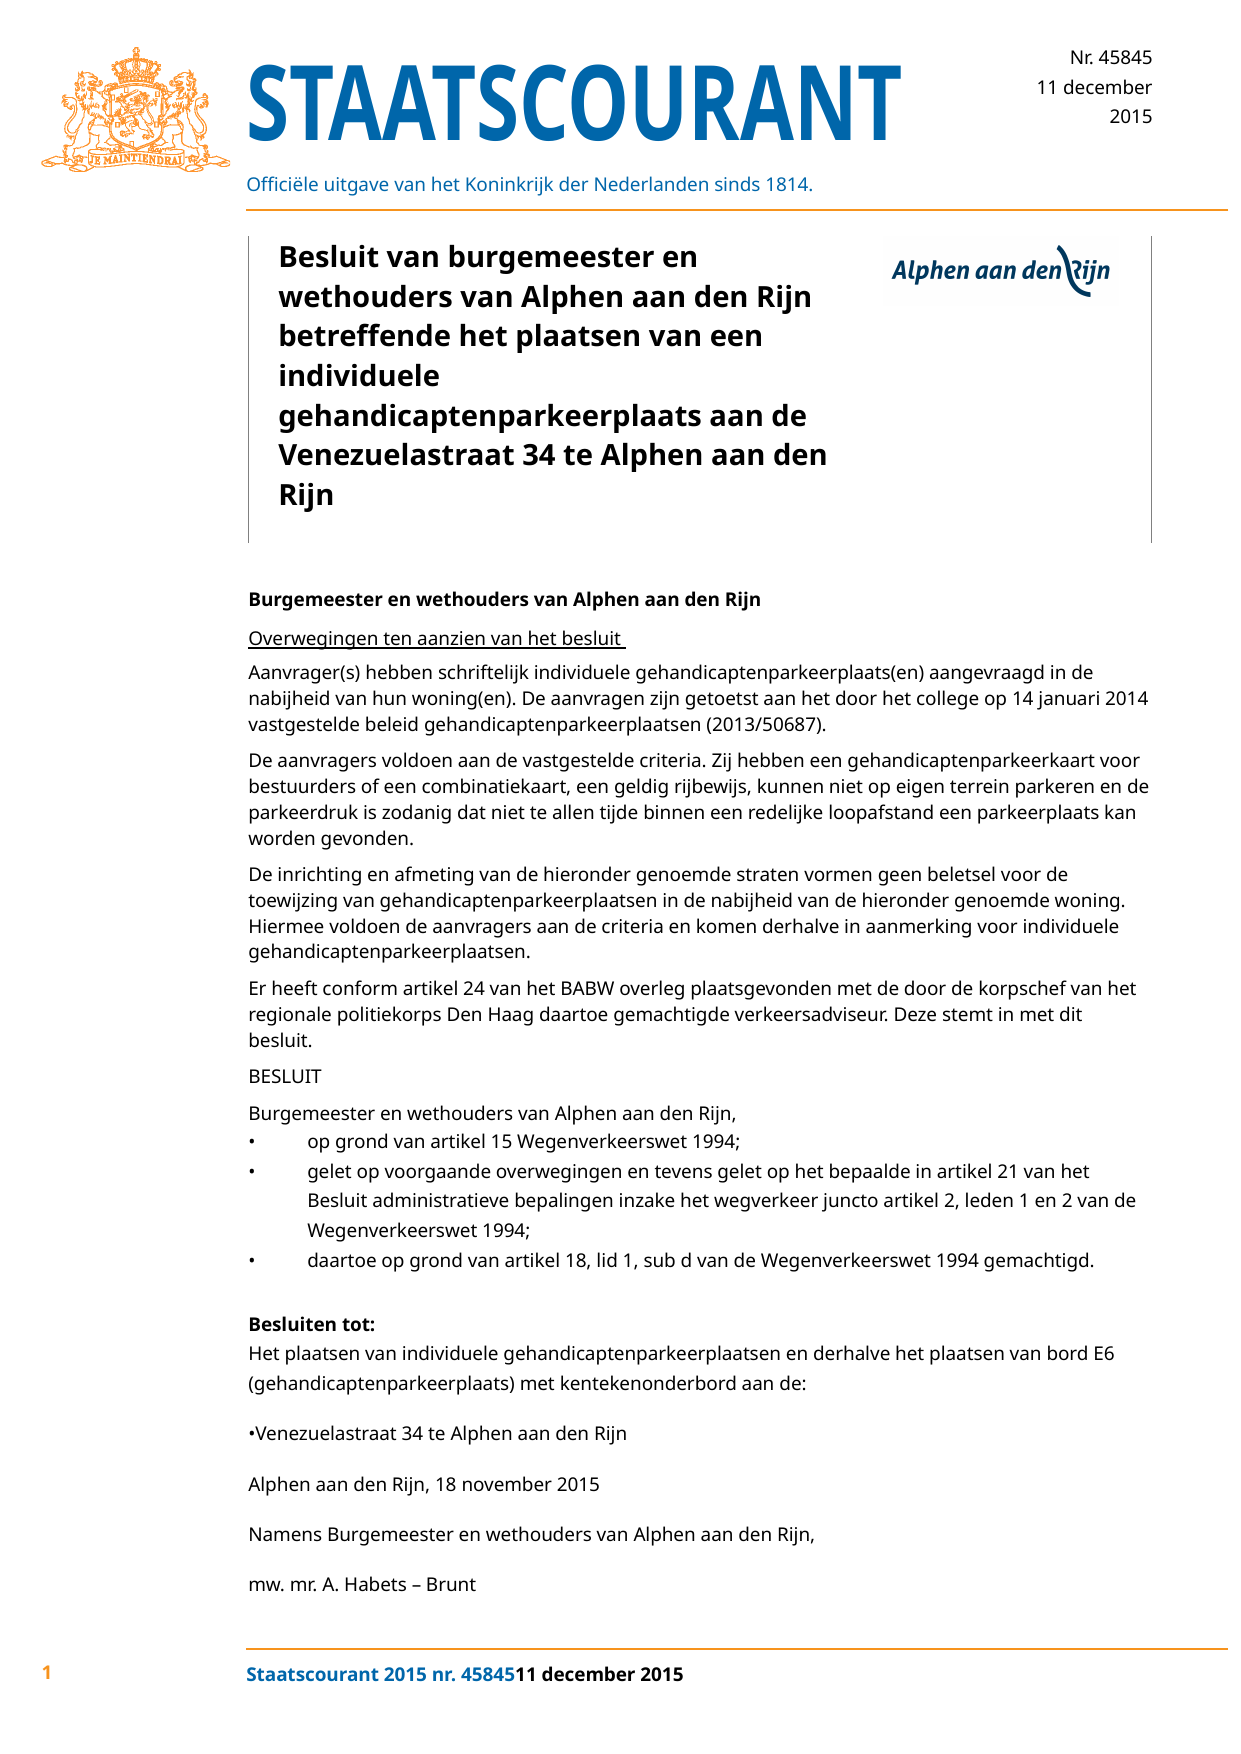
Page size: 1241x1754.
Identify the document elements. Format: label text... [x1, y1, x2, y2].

text •Venezuelastraat 34 te Alphen aan den Rijn [248, 1420, 1152, 1446]
list daartoe op grond van artikel 18, lid 1, sub d van de Wegenverkeerswet 1994 gemachtigd. [248, 1247, 1152, 1273]
text De inrichting en afmeting van de hieronder genoemde straten vormen geen beletsel voor de toewijzing van gehandicaptenparkeerplaatsen in de nabijheid van de hieronder genoemde woning. Hiermee voldoen de aanvragers aan de criteria en komen derhalve in aanmerking voor individuele gehandicaptenparkeerplaatsen. [248, 862, 1152, 964]
text BESLUIT [248, 1063, 1152, 1089]
picture [882, 236, 1119, 306]
text mw. mr. A. Habets – Brunt [248, 1572, 1152, 1597]
text Er heeft conform artikel 24 van het BABW overleg plaatsgevonden met de door de korpschef van het regionale politiekorps Den Haag daartoe gemachtigde verkeersadviseur. Deze stemt in met dit besluit. [248, 975, 1152, 1053]
picture [41, 47, 231, 172]
text Burgemeester en wethouders van Alphen aan den Rijn, [248, 1100, 1152, 1126]
text Besluiten tot: [248, 1311, 1152, 1337]
text Overwegingen ten aanzien van het besluit [248, 626, 1152, 651]
table_header Besluit van burgemeester en wethouders van Alphen aan den Rijn betreffende het plaatsen van een individuele gehandicaptenparkeerplaats aan de Venezuelastraat 34 te Alphen aan den Rijn [249, 236, 850, 543]
text Burgemeester en wethouders van Alphen aan den Rijn [248, 586, 1152, 612]
list gelet op voorgaande overwegingen en tevens gelet op het bepaalde in artikel 21 van het Besluit administratieve bepalingen inzake het wegverkeer juncto artikel 2, leden 1 en 2 van de Wegenverkeerswet 1994; [248, 1158, 1152, 1243]
text De aanvragers voldoen aan de vastgestelde criteria. Zij hebben een gehandicaptenparkeerkaart voor bestuurders of een combinatiekaart, een geldig rijbewijs, kunnen niet op eigen terrein parkeren en de parkeerdruk is zodanig dat niet te allen tijde binnen een redelijke loopafstand een parkeerplaats kan worden gevonden. [248, 748, 1152, 851]
list op grond van artikel 15 Wegenverkeerswet 1994; [248, 1128, 1152, 1154]
text Het plaatsen van individuele gehandicaptenparkeerplaatsen en derhalve het plaatsen van bord E6 (gehandicaptenparkeerplaats) met kentekenonderbord aan de: [248, 1340, 1152, 1396]
text Alphen aan den Rijn, 18 november 2015 [248, 1471, 1152, 1497]
text Namens Burgemeester en wethouders van Alphen aan den Rijn, [248, 1521, 1152, 1547]
table_header [850, 236, 1151, 543]
text Aanvrager(s) hebben schriftelijk individuele gehandicaptenparkeerplaats(en) aangevraagd in de nabijheid van hun woning(en). De aanvragen zijn getoetst aan het door het college op 14 januari 2014 vastgestelde beleid gehandicaptenparkeerplaatsen (2013/50687). [248, 659, 1152, 737]
